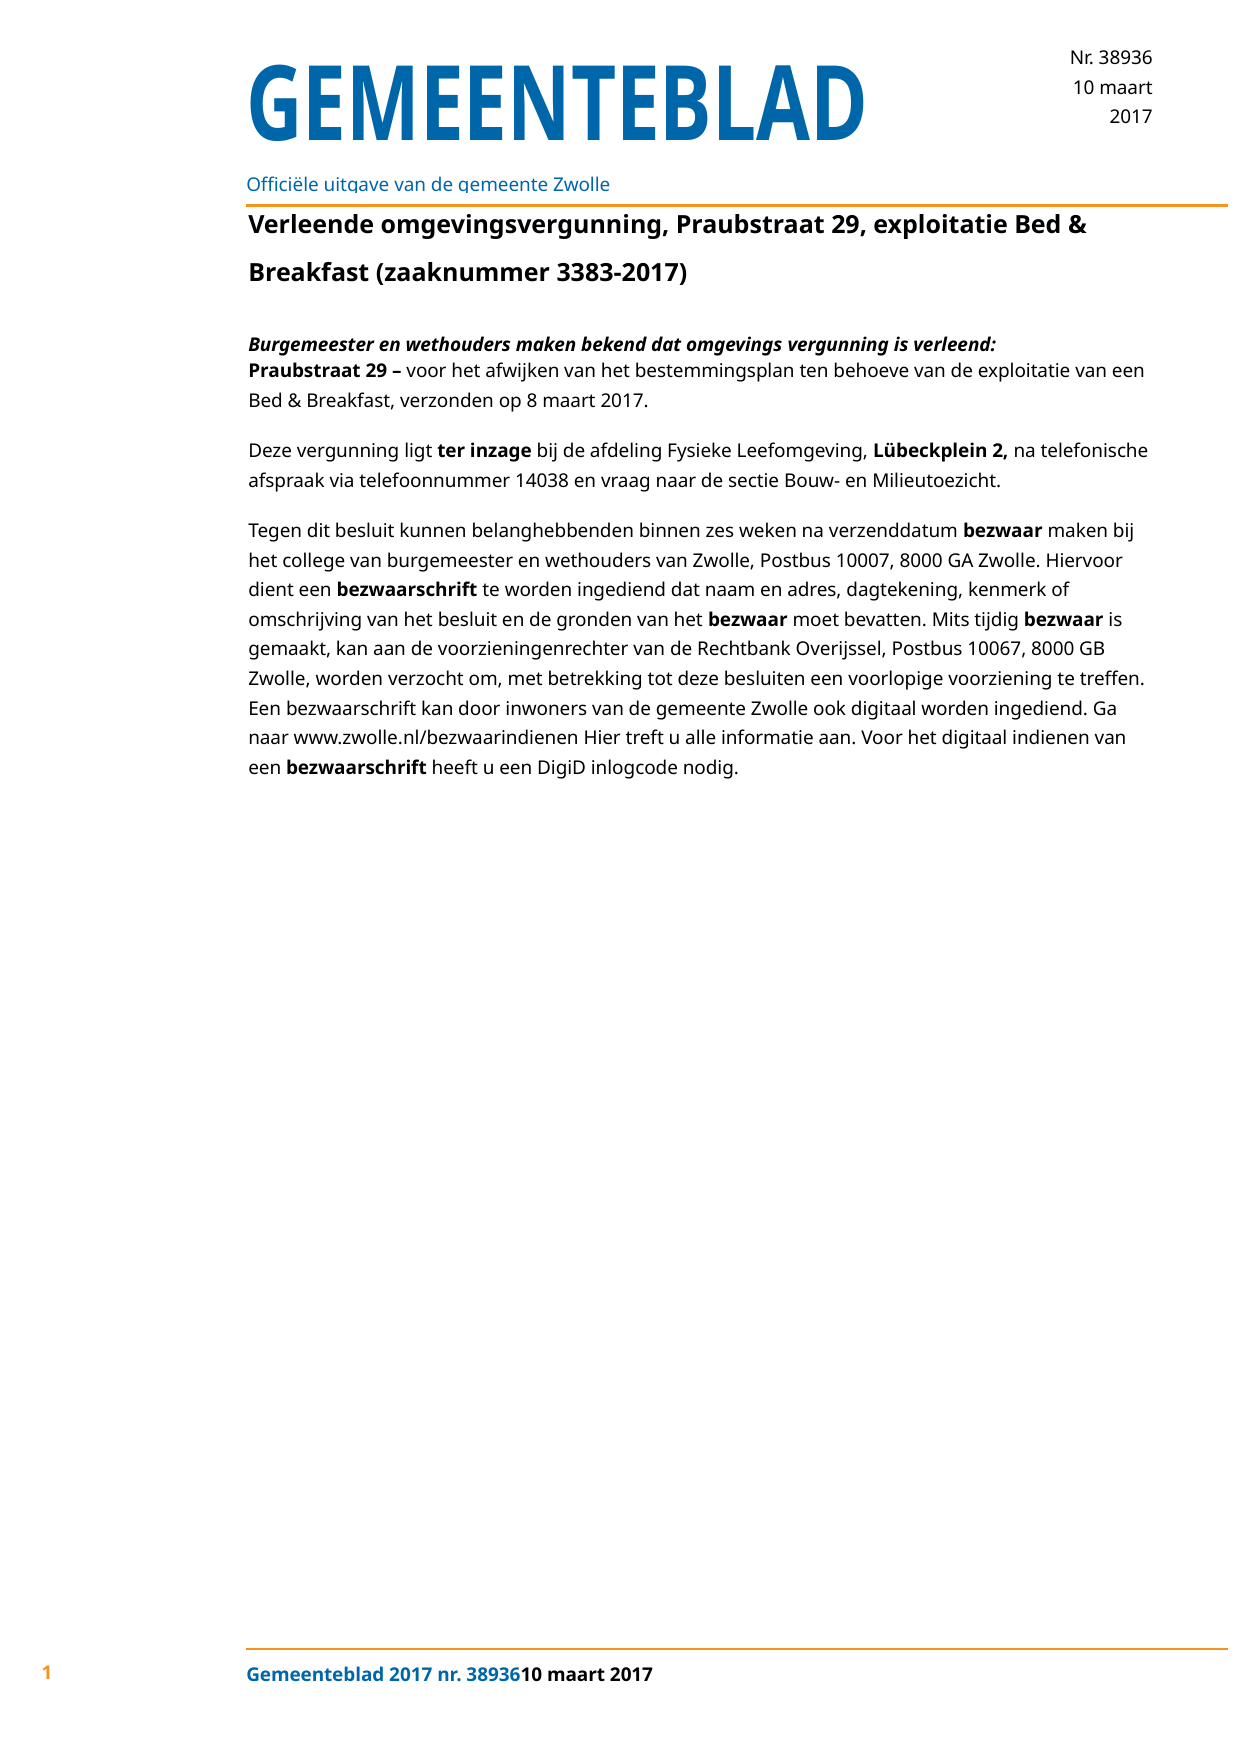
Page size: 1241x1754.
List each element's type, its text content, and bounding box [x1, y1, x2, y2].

text Deze vergunning ligt ter inzage bij de afdeling Fysieke Leefomgeving, Lübeckplein 2, na telefonische afspraak via telefoonnummer 14038 en vraag naar de sectie Bouw- en Milieutoezicht. [248, 437, 1152, 492]
text Verleende omgevingsvergunning, Praubstraat 29, exploitatie Bed & Breakfast (zaaknummer 3383-2017) [248, 207, 1152, 288]
picture [41, 47, 231, 172]
text Burgemeester en wethouders maken bekend dat omgevings vergunning is verleend: [248, 331, 1152, 357]
text Tegen dit besluit kunnen belanghebbenden binnen zes weken na verzenddatum bezwaar maken bij het college van burgemeester en wethouders van Zwolle, Postbus 10007, 8000 GA Zwolle. Hiervoor dient een bezwaarschrift te worden ingediend dat naam en adres, dagtekening, kenmerk of omschrijving van het besluit en de gronden van het bezwaar moet bevatten. Mits tijdig bezwaar is gemaakt, kan aan de voorzieningenrechter van de Rechtbank Overijssel, Postbus 10067, 8000 GB Zwolle, worden verzocht om, met betrekking tot deze besluiten een voorlopige voorziening te treffen. Een bezwaarschrift kan door inwoners van de gemeente Zwolle ook digitaal worden ingediend. Ga naar www.zwolle.nl/bezwaarindienen Hier treft u alle informatie aan. Voor het digitaal indienen van een bezwaarschrift heeft u een DigiD inlogcode nodig. [248, 517, 1152, 779]
text Praubstraat 29 – voor het afwijken van het bestemmingsplan ten behoeve van de exploitatie van een Bed & Breakfast, verzonden op 8 maart 2017. [248, 357, 1152, 412]
